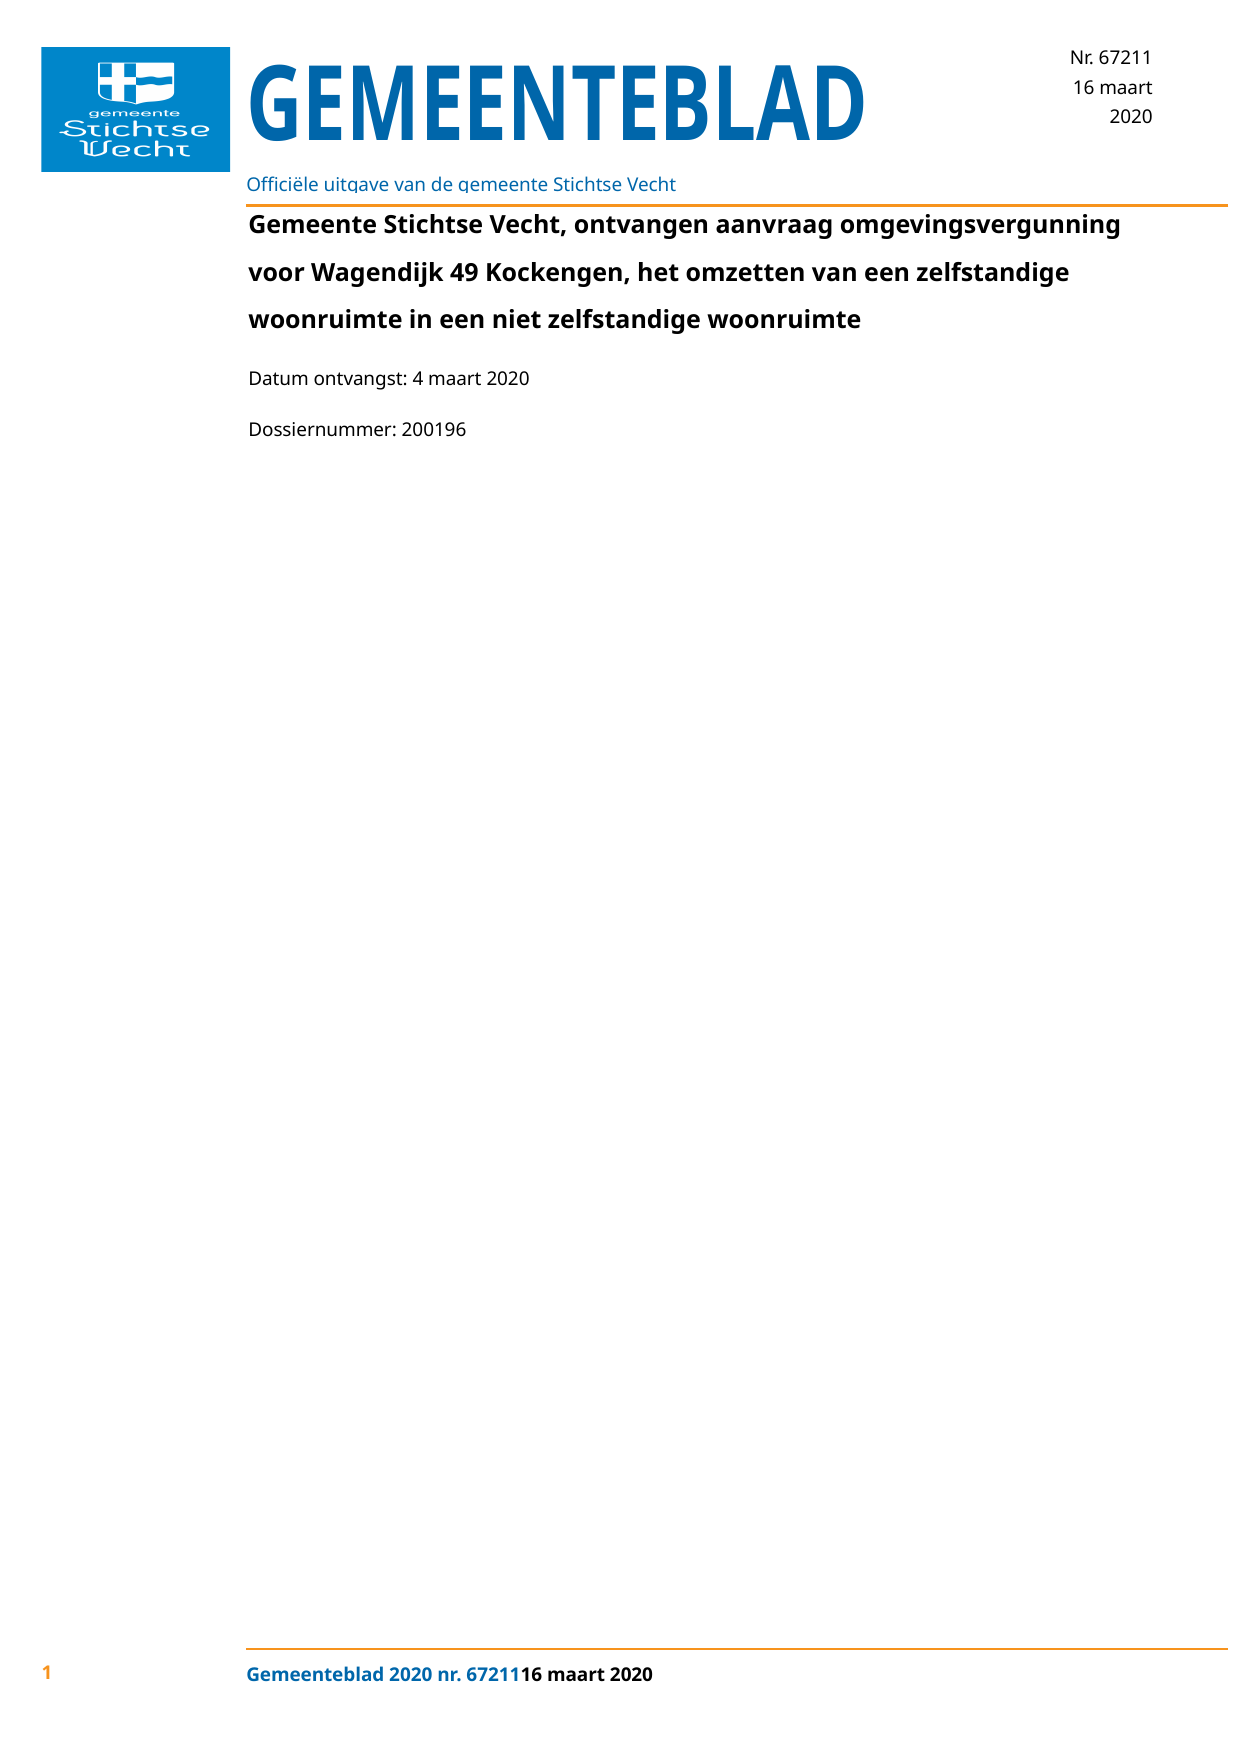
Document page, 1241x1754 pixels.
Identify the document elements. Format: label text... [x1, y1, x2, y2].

text Dossiernummer: 200196 [248, 416, 1152, 442]
picture [99, 63, 135, 101]
picture [137, 63, 174, 103]
text Gemeente Stichtse Vecht, ontvangen aanvraag omgevingsvergunning voor Wagendijk 49 Kockengen, het omzetten van een zelfstandige woonruimte in een niet zelfstandige woonruimte [248, 207, 1152, 336]
text Datum ontvangst: 4 maart 2020 [248, 366, 1152, 391]
